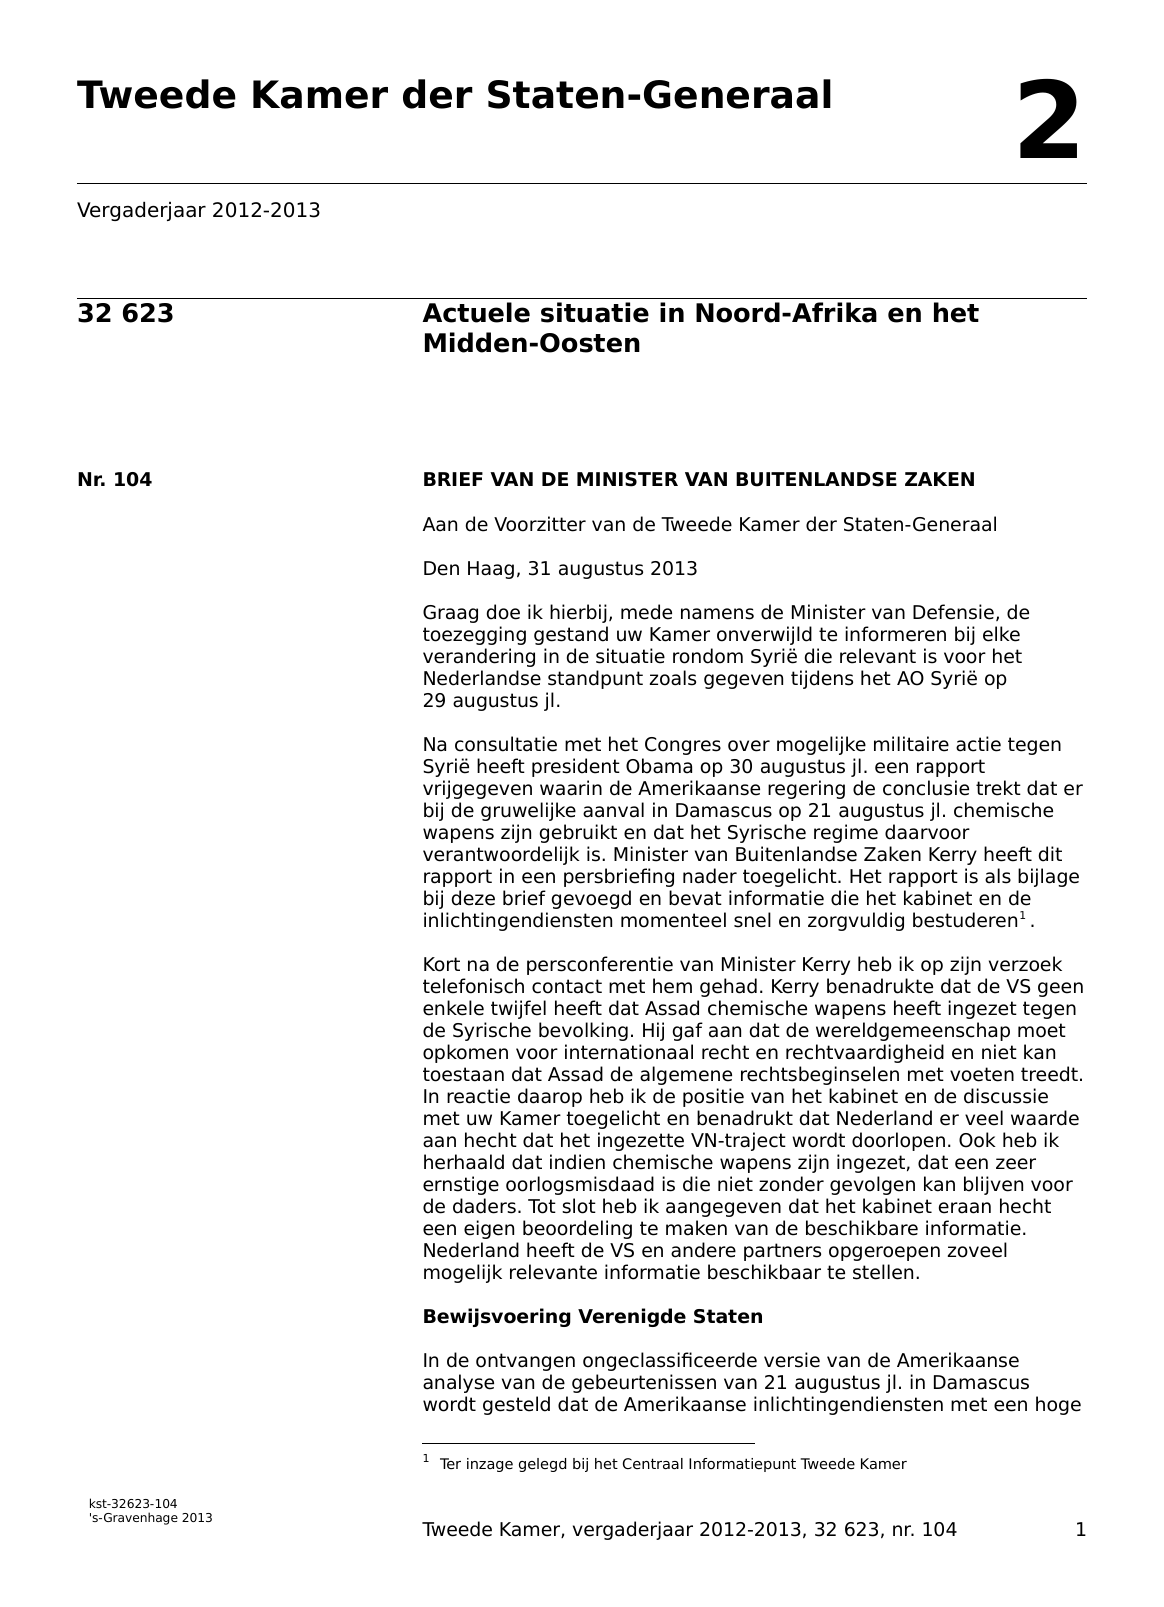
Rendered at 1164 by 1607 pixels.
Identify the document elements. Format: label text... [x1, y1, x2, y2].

subtitle 32 623 Actuele situatie in Noord-Afrika en het Midden-Oosten [77, 299, 1087, 358]
text Den Haag, 31 augustus 2013 [422, 558, 1087, 580]
text Kort na de persconferentie van Minister Kerry heb ik op zijn verzoek telefonisch contact met hem gehad. Kerry benadrukte dat de VS geen enkele twijfel heeft dat Assad chemische wapens heeft ingezet tegen de Syrische bevolking. Hij gaf aan dat de wereldgemeenschap moet opkomen voor internationaal recht en rechtvaardigheid en niet kan toestaan dat Assad de algemene rechtsbeginselen met voeten treedt. In reactie daarop heb ik de positie van het kabinet en de discussie met uw Kamer toegelicht en benadrukt dat Nederland er veel waarde aan hecht dat het ingezette VN-traject wordt doorlopen. Ook heb ik herhaald dat indien chemische wapens zijn ingezet, dat een zeer ernstige oorlogsmisdaad is die niet zonder gevolgen kan blijven voor de daders. Tot slot heb ik aangegeven dat het kabinet eraan hecht een eigen beoordeling te maken van de beschikbare informatie. Nederland heeft de VS en andere partners opgeroepen zoveel mogelijk relevante informatie beschikbaar te stellen. [422, 954, 1087, 1284]
text Na consultatie met het Congres over mogelijke militaire actie tegen Syrië heeft president Obama op 30 augustus jl. een rapport vrijgegeven waarin de Amerikaanse regering de conclusie trekt dat er bij de gruwelijke aanval in Damascus op 21 augustus jl. chemische wapens zijn gebruikt en dat het Syrische regime daarvoor verantwoordelijk is. Minister van Buitenlandse Zaken Kerry heeft dit rapport in een persbriefing nader toegelicht. Het rapport is als bijlage bij deze brief gevoegd en bevat informatie die het kabinet en de inlichtingendiensten momenteel snel en zorgvuldig bestuderen. [422, 734, 1087, 932]
text In de ontvangen ongeclassificeerde versie van de Amerikaanse analyse van de gebeurtenissen van 21 augustus jl. in Damascus wordt gesteld dat de Amerikaanse inlichtingendiensten met een hoge [422, 1350, 1087, 1416]
subtitle Nr. 104 BRIEF VAN DE MINISTER VAN BUITENLANDSE ZAKEN [77, 469, 1087, 491]
text Aan de Voorzitter van de Tweede Kamer der Staten-Generaal [422, 513, 1087, 536]
text kst-32623-104 [88, 1497, 323, 1511]
table_header 2 [886, 59, 1087, 183]
subtitle Bewijsvoering Verenigde Staten [422, 1306, 1087, 1328]
text Ter inzage gelegd bij het Centraal Informatiepunt Tweede Kamer [422, 1452, 1087, 1474]
table_header Tweede Kamer der Staten-Generaal [77, 59, 886, 183]
text Graag doe ik hierbij, mede namens de Minister van Defensie, de toezegging gestand uw Kamer onverwijld te informeren bij elke verandering in de situatie rondom Syrië die relevant is voor het Nederlandse standpunt zoals gegeven tijdens het AO Syrië op 29 augustus jl. [422, 602, 1087, 712]
text 's-Gravenhage 2013 [88, 1511, 323, 1525]
table_cell Vergaderjaar 2012-2013 [77, 184, 1087, 298]
